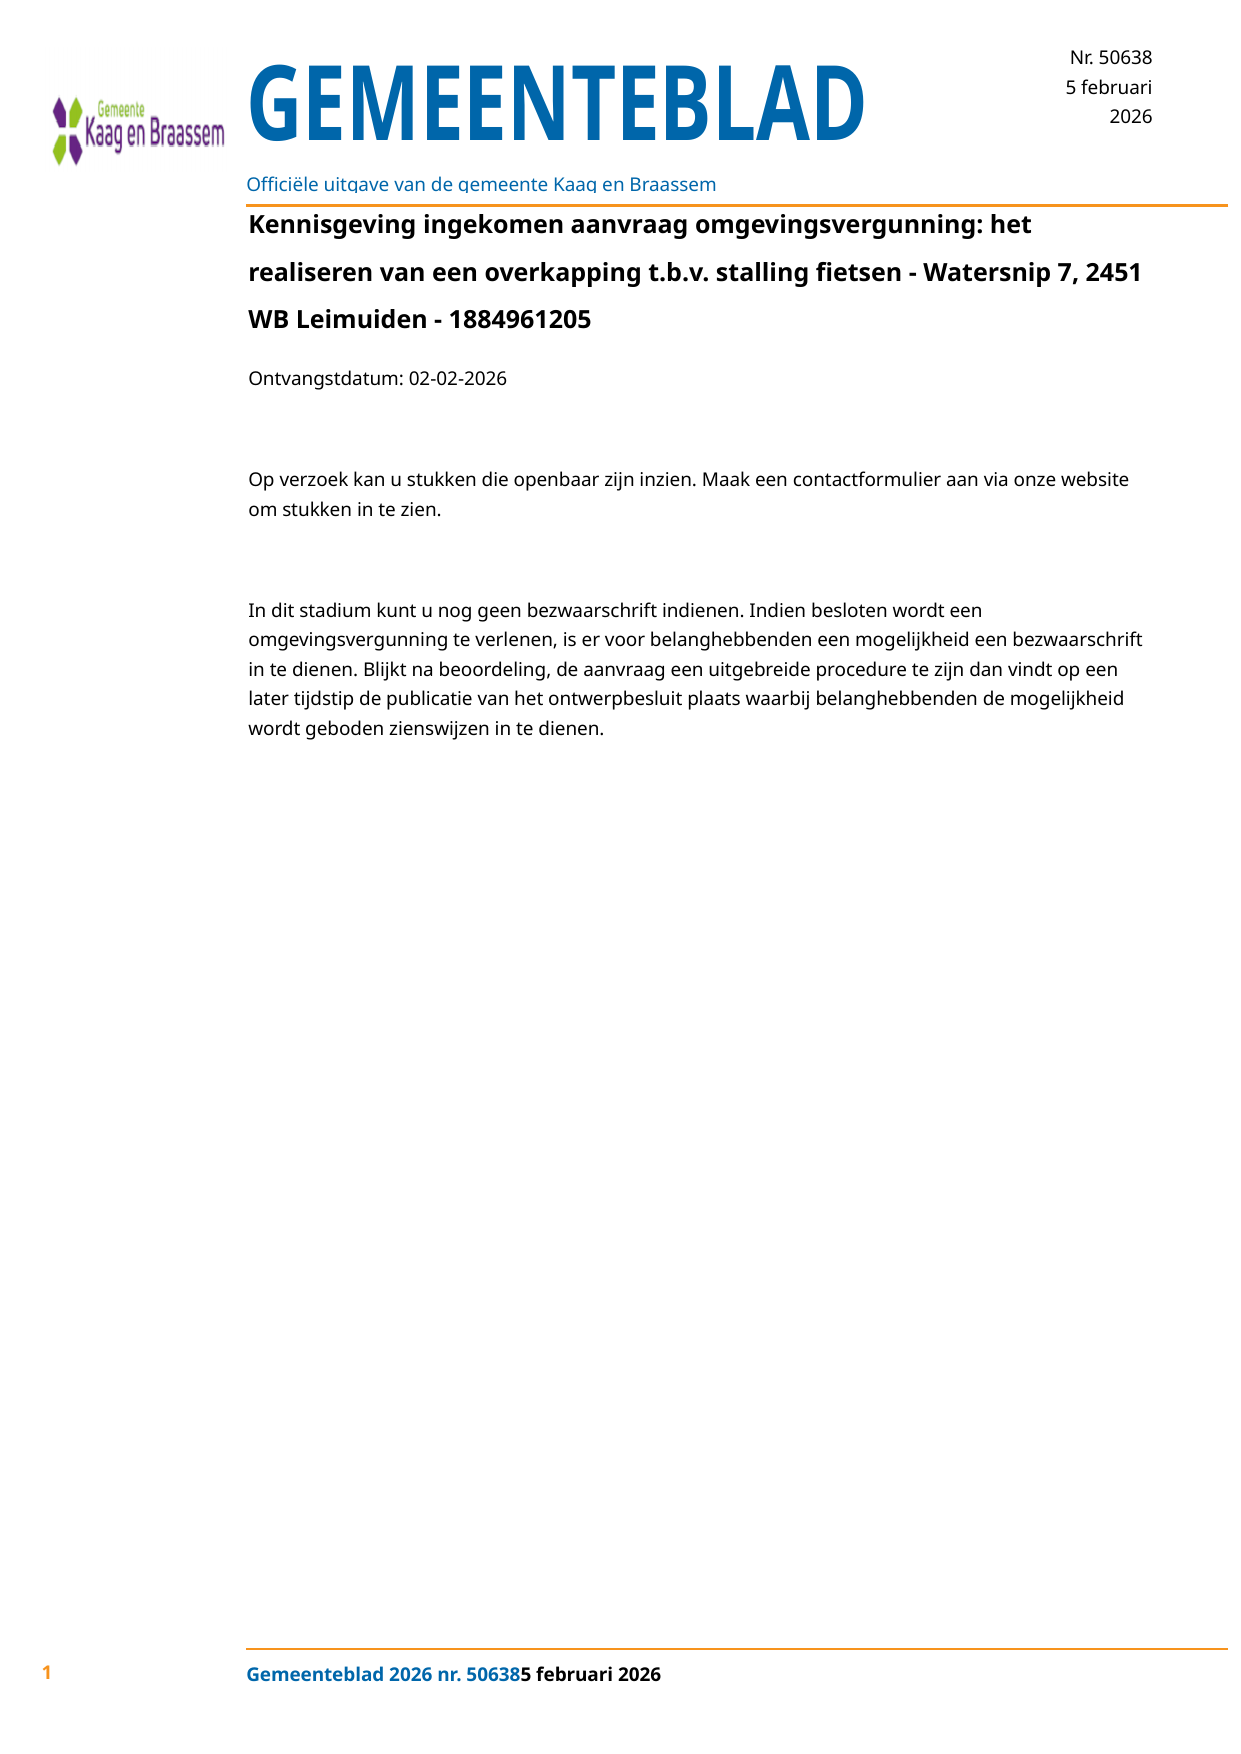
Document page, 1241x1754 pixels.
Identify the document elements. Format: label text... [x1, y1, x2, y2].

picture [41, 47, 231, 172]
text In dit stadium kunt u nog geen bezwaarschrift indienen. Indien besloten wordt een omgevingsvergunning te verlenen, is er voor belanghebbenden een mogelijkheid een bezwaarschrift in te dienen. Blijkt na beoordeling, de aanvraag een uitgebreide procedure te zijn dan vindt op een later tijdstip de publicatie van het ontwerpbesluit plaats waarbij belanghebbenden de mogelijkheid wordt geboden zienswijzen in te dienen. [248, 597, 1152, 741]
text Ontvangstdatum: 02-02-2026 [248, 366, 1152, 391]
text Op verzoek kan u stukken die openbaar zijn inzien. Maak een contactformulier aan via onze website om stukken in te zien. [248, 466, 1152, 522]
text Kennisgeving ingekomen aanvraag omgevingsvergunning: het realiseren van een overkapping t.b.v. stalling fietsen - Watersnip 7, 2451 WB Leimuiden - 1884961205 [248, 207, 1152, 336]
